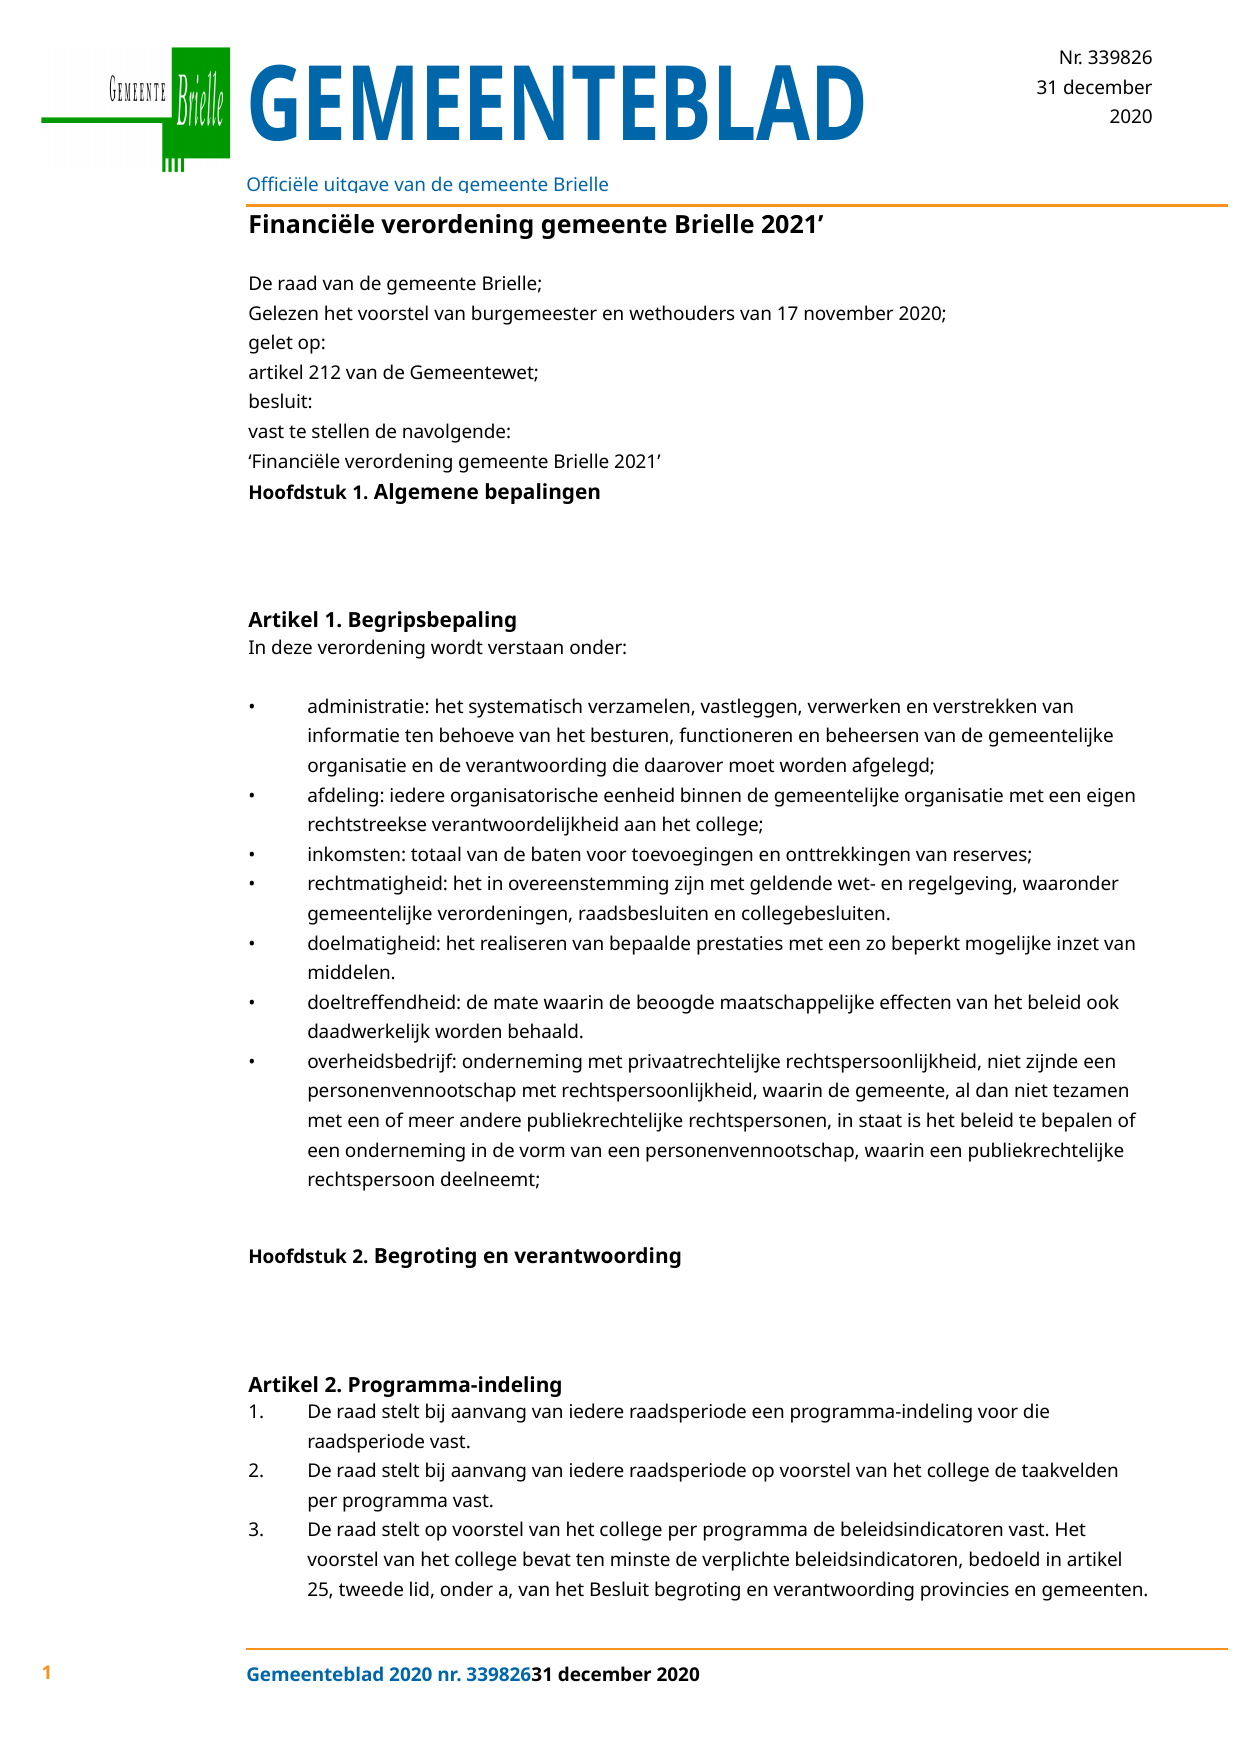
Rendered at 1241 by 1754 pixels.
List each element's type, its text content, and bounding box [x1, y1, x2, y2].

list De raad stelt bij aanvang van iedere raadsperiode een programma-indeling voor die raadsperiode vast. [248, 1398, 1152, 1453]
text De raad van de gemeente Brielle; [248, 270, 1152, 296]
text Hoofdstuk 2. Begroting en verantwoording [248, 1242, 1152, 1270]
list rechtmatigheid: het in overeenstemming zijn met geldende wet- en regelgeving, waaronder gemeentelijke verordeningen, raadsbesluiten en collegebesluiten. [248, 871, 1152, 926]
list overheidsbedrijf: onderneming met privaatrechtelijke rechtspersoonlijkheid, niet zijnde een personenvennootschap met rechtspersoonlijkheid, waarin de gemeente, al dan niet tezamen met een of meer andere publiekrechtelijke rechtspersonen, in staat is het beleid te bepalen of een onderneming in de vorm van een personenvennootschap, waarin een publiekrechtelijke rechtspersoon deelneemt; [248, 1048, 1152, 1192]
text Artikel 1. Begripsbepaling [248, 606, 1152, 634]
list De raad stelt op voorstel van het college per programma de beleidsindicatoren vast. Het voorstel van het college bevat ten minste de verplichte beleidsindicatoren, bedoeld in artikel 25, tweede lid, onder a, van het Besluit begroting en verantwoording provincies en gemeenten. [248, 1517, 1152, 1601]
picture [41, 47, 231, 172]
list De raad stelt bij aanvang van iedere raadsperiode op voorstel van het college de taakvelden per programma vast. [248, 1457, 1152, 1513]
text Hoofdstuk 1. Algemene bepalingen [248, 477, 1152, 506]
list inkomsten: totaal van de baten voor toevoegingen en onttrekkingen van reserves; [248, 841, 1152, 867]
text Artikel 2. Programma-indeling [248, 1370, 1152, 1398]
list afdeling: iedere organisatorische eenheid binnen de gemeentelijke organisatie met een eigen rechtstreekse verantwoordelijkheid aan het college; [248, 782, 1152, 837]
list doelmatigheid: het realiseren van bepaalde prestaties met een zo beperkt mogelijke inzet van middelen. [248, 930, 1152, 985]
text gelet op: [248, 329, 1152, 355]
text artikel 212 van de Gemeentewet; [248, 359, 1152, 385]
text Gelezen het voorstel van burgemeester en wethouders van 17 november 2020; [248, 300, 1152, 326]
text ‘Financiële verordening gemeente Brielle 2021’ [248, 448, 1152, 473]
text besluit: [248, 389, 1152, 414]
list administratie: het systematisch verzamelen, vastleggen, verwerken en verstrekken van informatie ten behoeve van het besturen, functioneren en beheersen van de gemeentelijke organisatie en de verantwoording die daarover moet worden afgelegd; [248, 693, 1152, 778]
text In deze verordening wordt verstaan onder: [248, 634, 1152, 660]
list doeltreffendheid: de mate waarin de beoogde maatschappelijke effecten van het beleid ook daadwerkelijk worden behaald. [248, 989, 1152, 1044]
text vast te stellen de navolgende: [248, 418, 1152, 444]
text Financiële verordening gemeente Brielle 2021’ [248, 207, 1152, 241]
